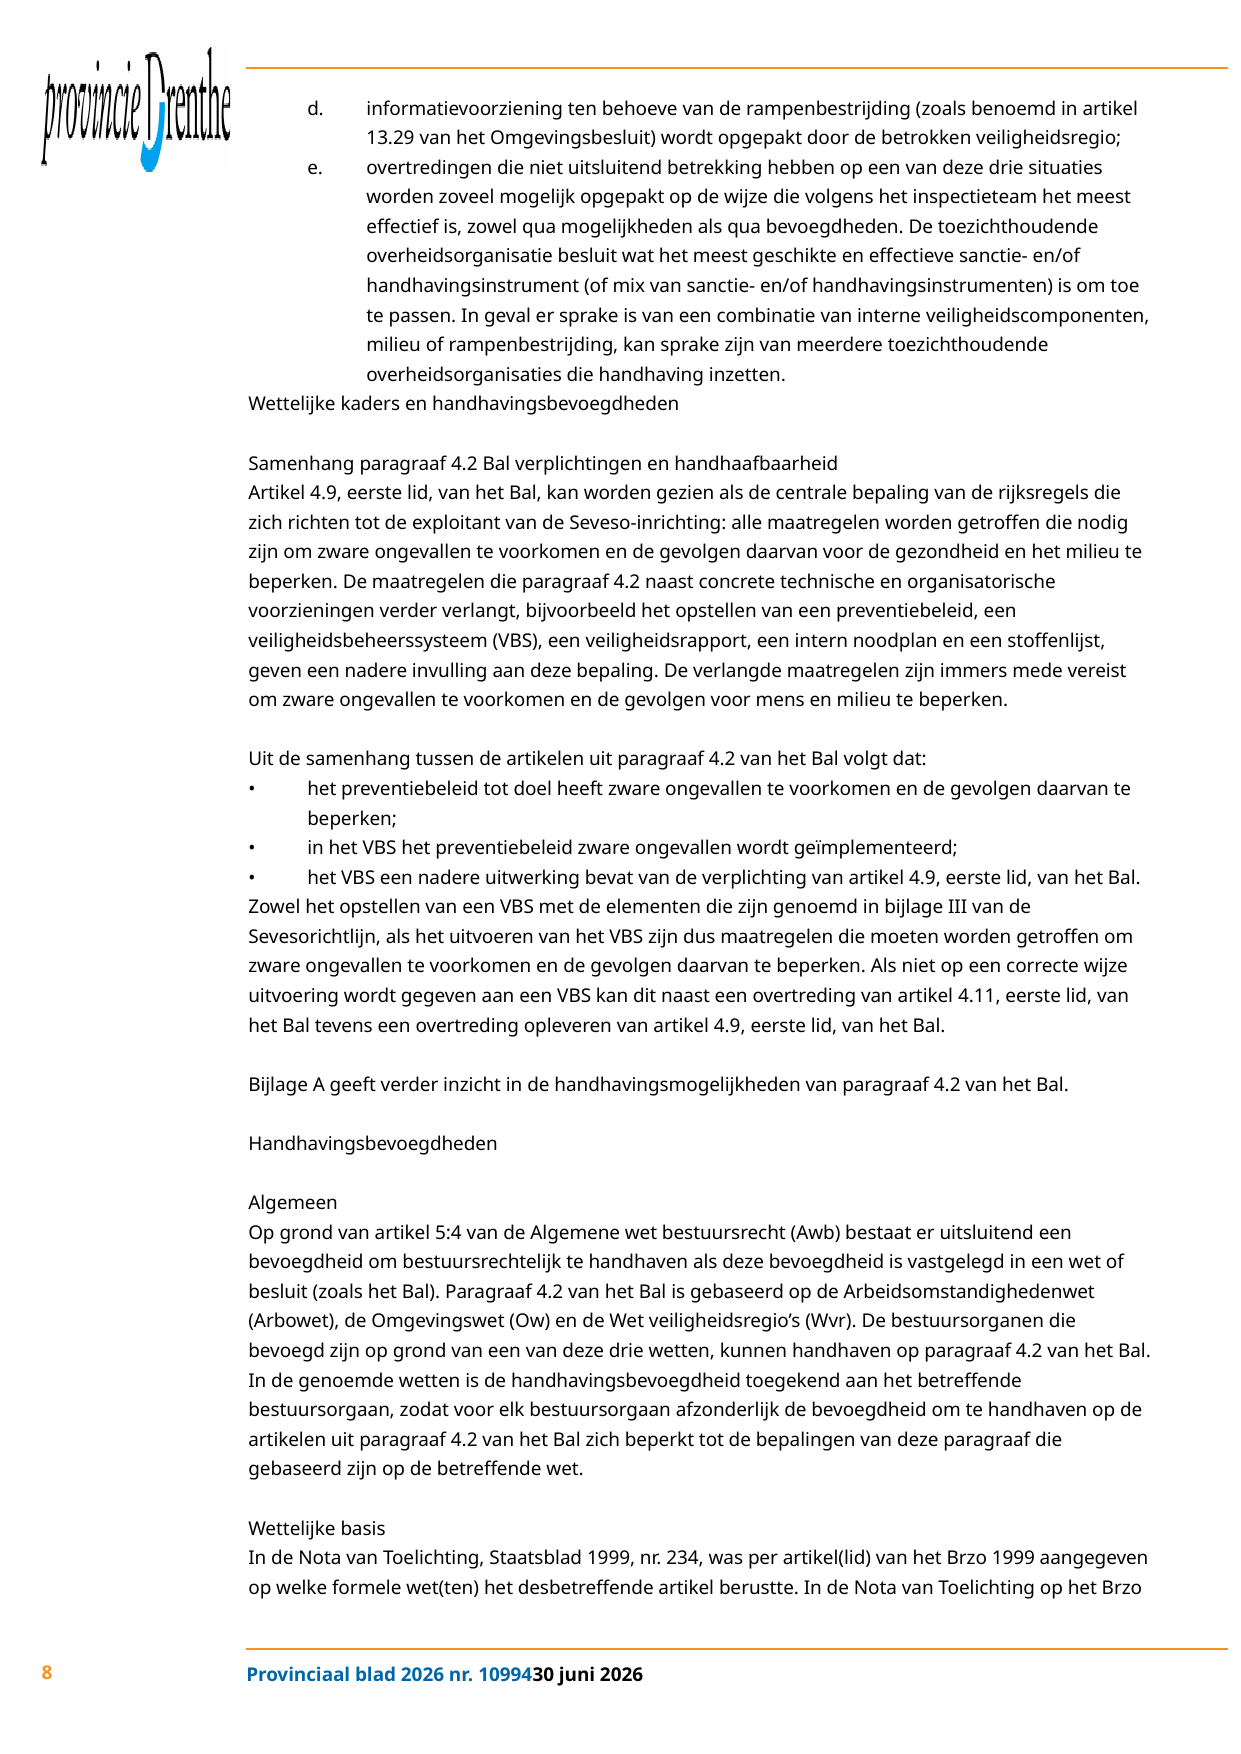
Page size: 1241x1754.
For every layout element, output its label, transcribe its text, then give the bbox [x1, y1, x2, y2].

text Op grond van artikel 5:4 van de Algemene wet bestuursrecht (Awb) bestaat er uitsluitend een bevoegdheid om bestuursrechtelijk te handhaven als deze bevoegdheid is vastgelegd in een wet of besluit (zoals het Bal). Paragraaf 4.2 van het Bal is gebaseerd op de Arbeidsomstandighedenwet (Arbowet), de Omgevingswet (Ow) en de Wet veiligheidsregio’s (Wvr). De bestuursorganen die bevoegd zijn op grond van een van deze drie wetten, kunnen handhaven op paragraaf 4.2 van het Bal. In de genoemde wetten is de handhavingsbevoegdheid toegekend aan het betreffende bestuursorgaan, zodat voor elk bestuursorgaan afzonderlijk de bevoegdheid om te handhaven op de artikelen uit paragraaf 4.2 van het Bal zich beperkt tot de bepalingen van deze paragraaf die gebaseerd zijn op de betreffende wet. [248, 1219, 1152, 1481]
list in het VBS het preventiebeleid zware ongevallen wordt geïmplementeerd; [248, 834, 1152, 860]
list het preventiebeleid tot doel heeft zware ongevallen te voorkomen en de gevolgen daarvan te beperken; [248, 775, 1152, 831]
text Uit de samenhang tussen de artikelen uit paragraaf 4.2 van het Bal volgt dat: [248, 746, 1152, 771]
text Wettelijke kaders en handhavingsbevoegdheden [248, 391, 1152, 416]
text Wettelijke basis [248, 1515, 1152, 1541]
text Samenhang paragraaf 4.2 Bal verplichtingen en handhaafbaarheid [248, 450, 1152, 476]
text Artikel 4.9, eerste lid, van het Bal, kan worden gezien als de centrale bepaling van de rijksregels die zich richten tot de exploitant van de Seveso-inrichting: alle maatregelen worden getroffen die nodig zijn om zware ongevallen te voorkomen en de gevolgen daarvan voor de gezondheid en het milieu te beperken. De maatregelen die paragraaf 4.2 naast concrete technische en organisatorische voorzieningen verder verlangt, bijvoorbeeld het opstellen van een preventiebeleid, een veiligheidsbeheerssysteem (VBS), een veiligheidsrapport, een intern noodplan en een stoffenlijst, geven een nadere invulling aan deze bepaling. De verlangde maatregelen zijn immers mede vereist om zware ongevallen te voorkomen en de gevolgen voor mens en milieu te beperken. [248, 479, 1152, 712]
list het VBS een nadere uitwerking bevat van de verplichting van artikel 4.9, eerste lid, van het Bal. [248, 864, 1152, 890]
text In de Nota van Toelichting, Staatsblad 1999, nr. 234, was per artikel(lid) van het Brzo 1999 aangegeven op welke formele wet(ten) het desbetreffende artikel berustte. In de Nota van Toelichting op het Brzo [248, 1544, 1152, 1600]
picture [41, 47, 231, 172]
list overtredingen die niet uitsluitend betrekking hebben op een van deze drie situaties worden zoveel mogelijk opgepakt op de wijze die volgens het inspectieteam het meest effectief is, zowel qua mogelijkheden als qua bevoegdheden. De toezichthoudende overheidsorganisatie besluit wat het meest geschikte en effectieve sanctie- en/of handhavingsinstrument (of mix van sanctie- en/of handhavingsinstrumenten) is om toe te passen. In geval er sprake is van een combinatie van interne veiligheidscomponenten, milieu of rampenbestrijding, kan sprake zijn van meerdere toezichthoudende overheidsorganisaties die handhaving inzetten. [307, 154, 1152, 387]
text Bijlage A geeft verder inzicht in de handhavingsmogelijkheden van paragraaf 4.2 van het Bal. [248, 1071, 1152, 1097]
text Handhavingsbevoegdheden [248, 1130, 1152, 1156]
list informatievoorziening ten behoeve van de rampenbestrijding (zoals benoemd in artikel 13.29 van het Omgevingsbesluit) wordt opgepakt door de betrokken veiligheidsregio; [307, 95, 1152, 150]
text Algemeen [248, 1189, 1152, 1215]
text Zowel het opstellen van een VBS met de elementen die zijn genoemd in bijlage III van de Sevesorichtlijn, als het uitvoeren van het VBS zijn dus maatregelen die moeten worden getroffen om zware ongevallen te voorkomen en de gevolgen daarvan te beperken. Als niet op een correcte wijze uitvoering wordt gegeven aan een VBS kan dit naast een overtreding van artikel 4.11, eerste lid, van het Bal tevens een overtreding opleveren van artikel 4.9, eerste lid, van het Bal. [248, 893, 1152, 1038]
